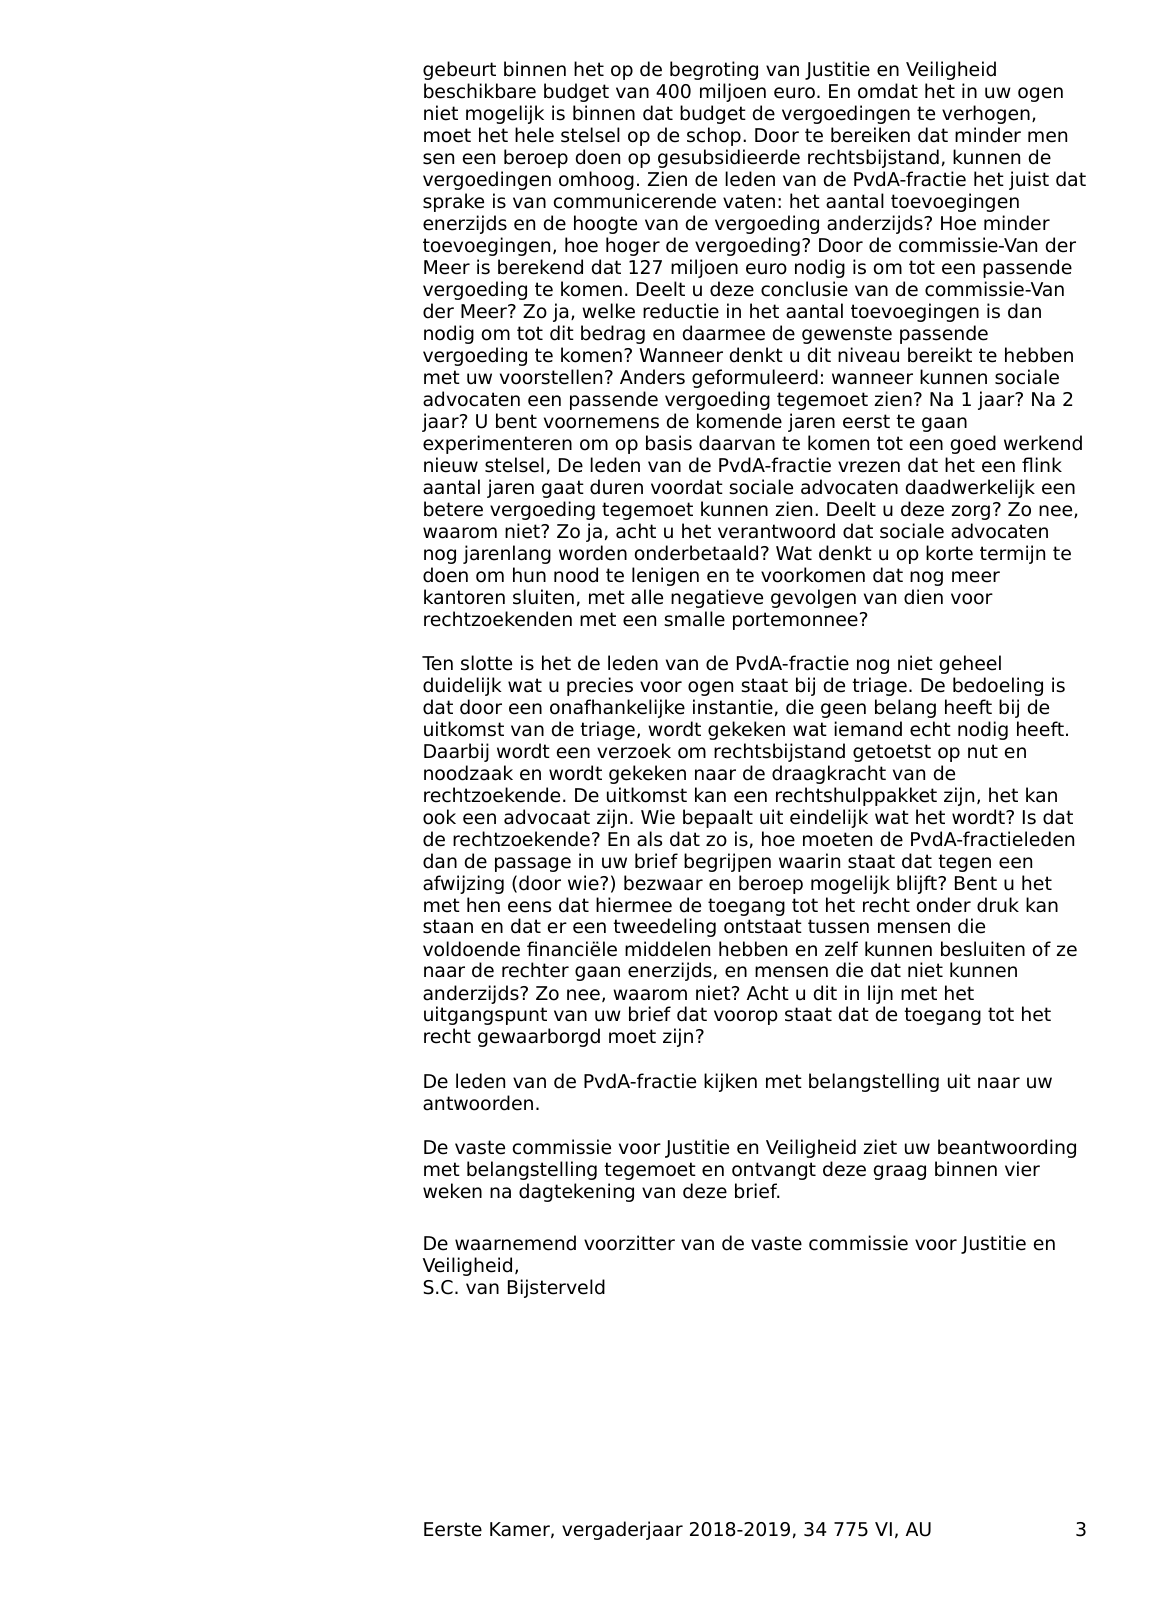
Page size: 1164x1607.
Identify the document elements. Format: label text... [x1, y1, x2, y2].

text Ten slotte is het de leden van de PvdA-fractie nog niet geheel duidelijk wat u precies voor ogen staat bij de triage. De bedoeling is dat door een onafhankelijke instantie, die geen belang heeft bij de uitkomst van de triage, wordt gekeken wat iemand echt nodig heeft. Daarbij wordt een verzoek om rechtsbijstand getoetst op nut en noodzaak en wordt gekeken naar de draagkracht van de rechtzoekende. De uitkomst kan een rechtshulppakket zijn, het kan ook een advocaat zijn. Wie bepaalt uit eindelijk wat het wordt? Is dat de rechtzoekende? En als dat zo is, hoe moeten de PvdA-fractieleden dan de passage in uw brief begrijpen waarin staat dat tegen een afwijzing (door wie?) bezwaar en beroep mogelijk blijft? Bent u het met hen eens dat hiermee de toegang tot het recht onder druk kan staan en dat er een tweedeling ontstaat tussen mensen die voldoende financiële middelen hebben en zelf kunnen besluiten of ze naar de rechter gaan enerzijds, en mensen die dat niet kunnen anderzijds? Zo nee, waarom niet? Acht u dit in lijn met het uitgangspunt van uw brief dat voorop staat dat de toegang tot het recht gewaarborgd moet zijn? [422, 653, 1087, 1048]
text De vaste commissie voor Justitie en Veiligheid ziet uw beantwoording met belangstelling tegemoet en ontvangt deze graag binnen vier weken na dagtekening van deze brief. [422, 1137, 1087, 1203]
text gebeurt binnen het op de begroting van Justitie en Veiligheid beschikbare budget van 400 miljoen euro. En omdat het in uw ogen niet mogelijk is binnen dat budget de vergoedingen te verhogen, moet het hele stelsel op de schop. Door te bereiken dat minder men sen een beroep doen op gesubsidieerde rechtsbijstand, kunnen de vergoedingen omhoog. Zien de leden van de PvdA-fractie het juist dat sprake is van communicerende vaten: het aantal toevoegingen enerzijds en de hoogte van de vergoeding anderzijds? Hoe minder toevoegingen, hoe hoger de vergoeding? Door de commissie-Van der Meer is berekend dat 127 miljoen euro nodig is om tot een passende vergoeding te komen. Deelt u deze conclusie van de commissie-Van der Meer? Zo ja, welke reductie in het aantal toevoegingen is dan nodig om tot dit bedrag en daarmee de gewenste passende vergoeding te komen? Wanneer denkt u dit niveau bereikt te hebben met uw voorstellen? Anders geformuleerd: wanneer kunnen sociale advocaten een passende vergoeding tegemoet zien? Na 1 jaar? Na 2 jaar? U bent voornemens de komende jaren eerst te gaan experimenteren om op basis daarvan te komen tot een goed werkend nieuw stelsel, De leden van de PvdA-fractie vrezen dat het een flink aantal jaren gaat duren voordat sociale advocaten daadwerkelijk een betere vergoeding tegemoet kunnen zien. Deelt u deze zorg? Zo nee, waarom niet? Zo ja, acht u het verantwoord dat sociale advocaten nog jarenlang worden onderbetaald? Wat denkt u op korte termijn te doen om hun nood te lenigen en te voorkomen dat nog meer kantoren sluiten, met alle negatieve gevolgen van dien voor rechtzoekenden met een smalle portemonnee? [422, 59, 1087, 631]
text De waarnemend voorzitter van de vaste commissie voor Justitie en Veiligheid, S.C. van Bijsterveld [422, 1233, 1087, 1298]
text De leden van de PvdA-fractie kijken met belangstelling uit naar uw antwoorden. [422, 1071, 1087, 1114]
